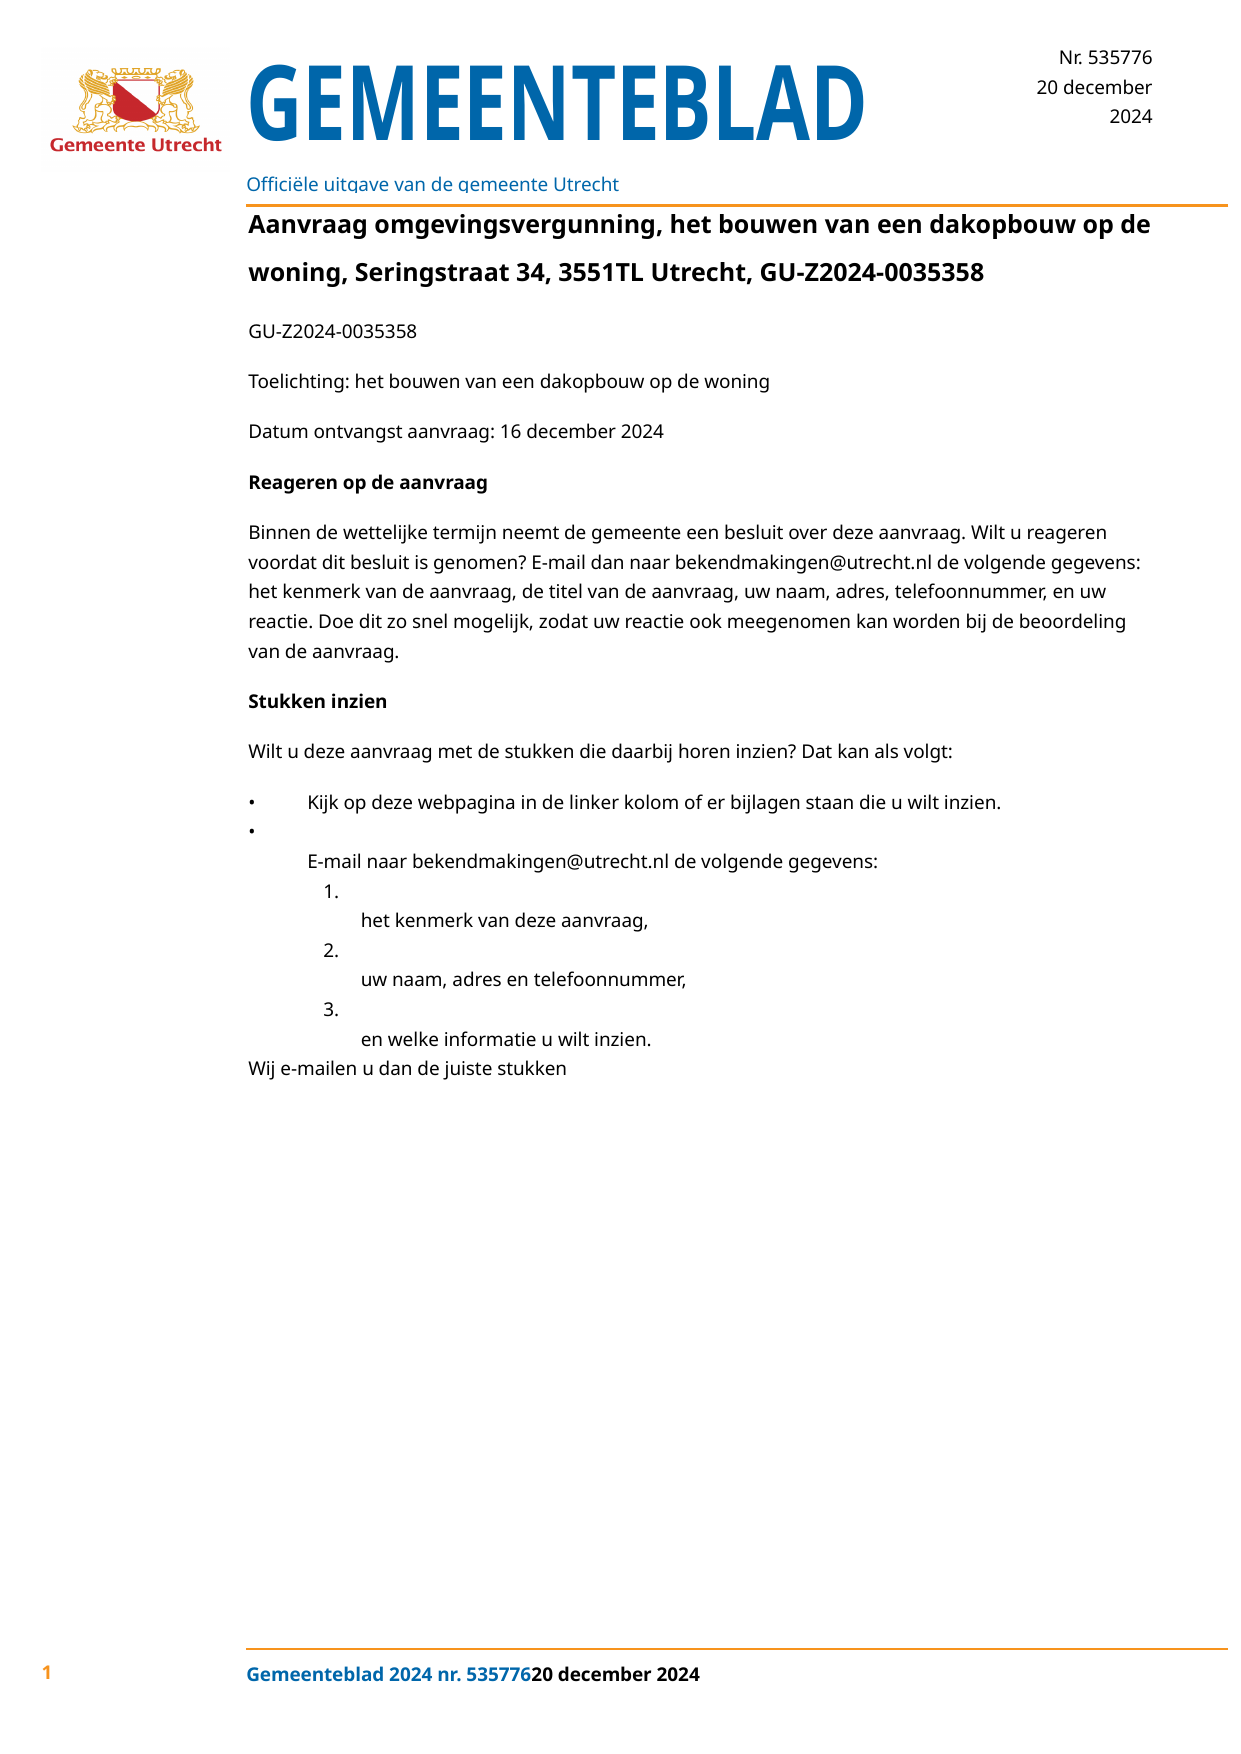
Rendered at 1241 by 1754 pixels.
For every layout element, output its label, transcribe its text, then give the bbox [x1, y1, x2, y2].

text Datum ontvangst aanvraag: 16 december 2024 [248, 419, 1152, 444]
text GU-Z2024-0035358 [248, 318, 1152, 344]
list uw naam, adres en telefoonnummer, [323, 967, 1152, 992]
text Binnen de wettelijke termijn neemt de gemeente een besluit over deze aanvraag. Wilt u reageren voordat dit besluit is genomen? E-mail dan naar bekendmakingen@utrecht.nl de volgende gegevens: het kenmerk van de aanvraag, de titel van de aanvraag, uw naam, adres, telefoonnummer, en uw reactie. Doe dit zo snel mogelijk, zodat uw reactie ook meegenomen kan worden bij de beoordeling van de aanvraag. [248, 519, 1152, 664]
text Aanvraag omgevingsvergunning, het bouwen van een dakopbouw op de woning, Seringstraat 34, 3551TL Utrecht, GU-Z2024-0035358 [248, 207, 1152, 288]
text Reageren op de aanvraag [248, 469, 1152, 495]
list en welke informatie u wilt inzien. [323, 1026, 1152, 1052]
list E-mail naar bekendmakingen@utrecht.nl de volgende gegevens: [248, 848, 1152, 874]
text Wij e-mailen u dan de juiste stukken [248, 1055, 1152, 1081]
text Toelichting: het bouwen van een dakopbouw op de woning [248, 368, 1152, 394]
list het kenmerk van deze aanvraag, [323, 907, 1152, 933]
list Kijk op deze webpagina in de linker kolom of er bijlagen staan die u wilt inzien. [248, 789, 1152, 815]
text Wilt u deze aanvraag met de stukken die daarbij horen inzien? Dat kan als volgt: [248, 739, 1152, 764]
picture [41, 47, 231, 172]
text Stukken inzien [248, 688, 1152, 714]
